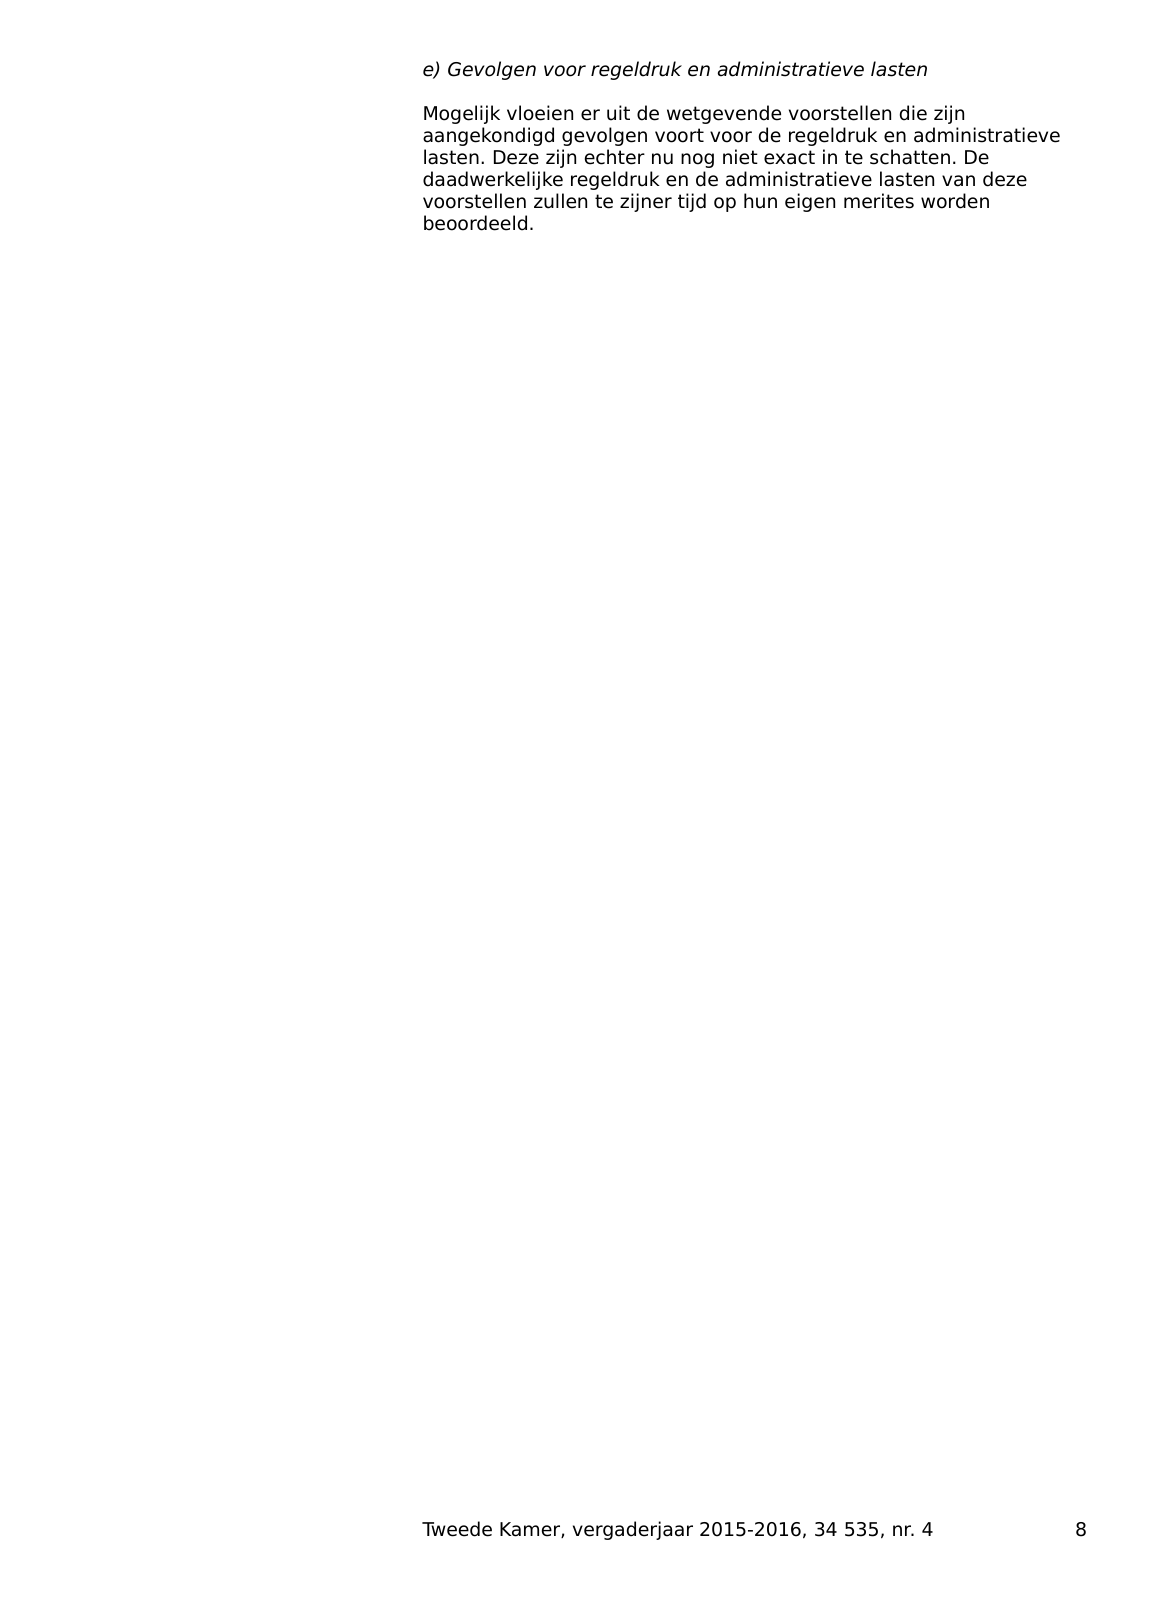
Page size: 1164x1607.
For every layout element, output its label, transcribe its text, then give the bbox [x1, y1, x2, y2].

subtitle e) Gevolgen voor regeldruk en administratieve lasten [422, 59, 1087, 81]
text Mogelijk vloeien er uit de wetgevende voorstellen die zijn aangekondigd gevolgen voort voor de regeldruk en administratieve lasten. Deze zijn echter nu nog niet exact in te schatten. De daadwerkelijke regeldruk en de administratieve lasten van deze voorstellen zullen te zijner tijd op hun eigen merites worden beoordeeld. [422, 103, 1087, 235]
